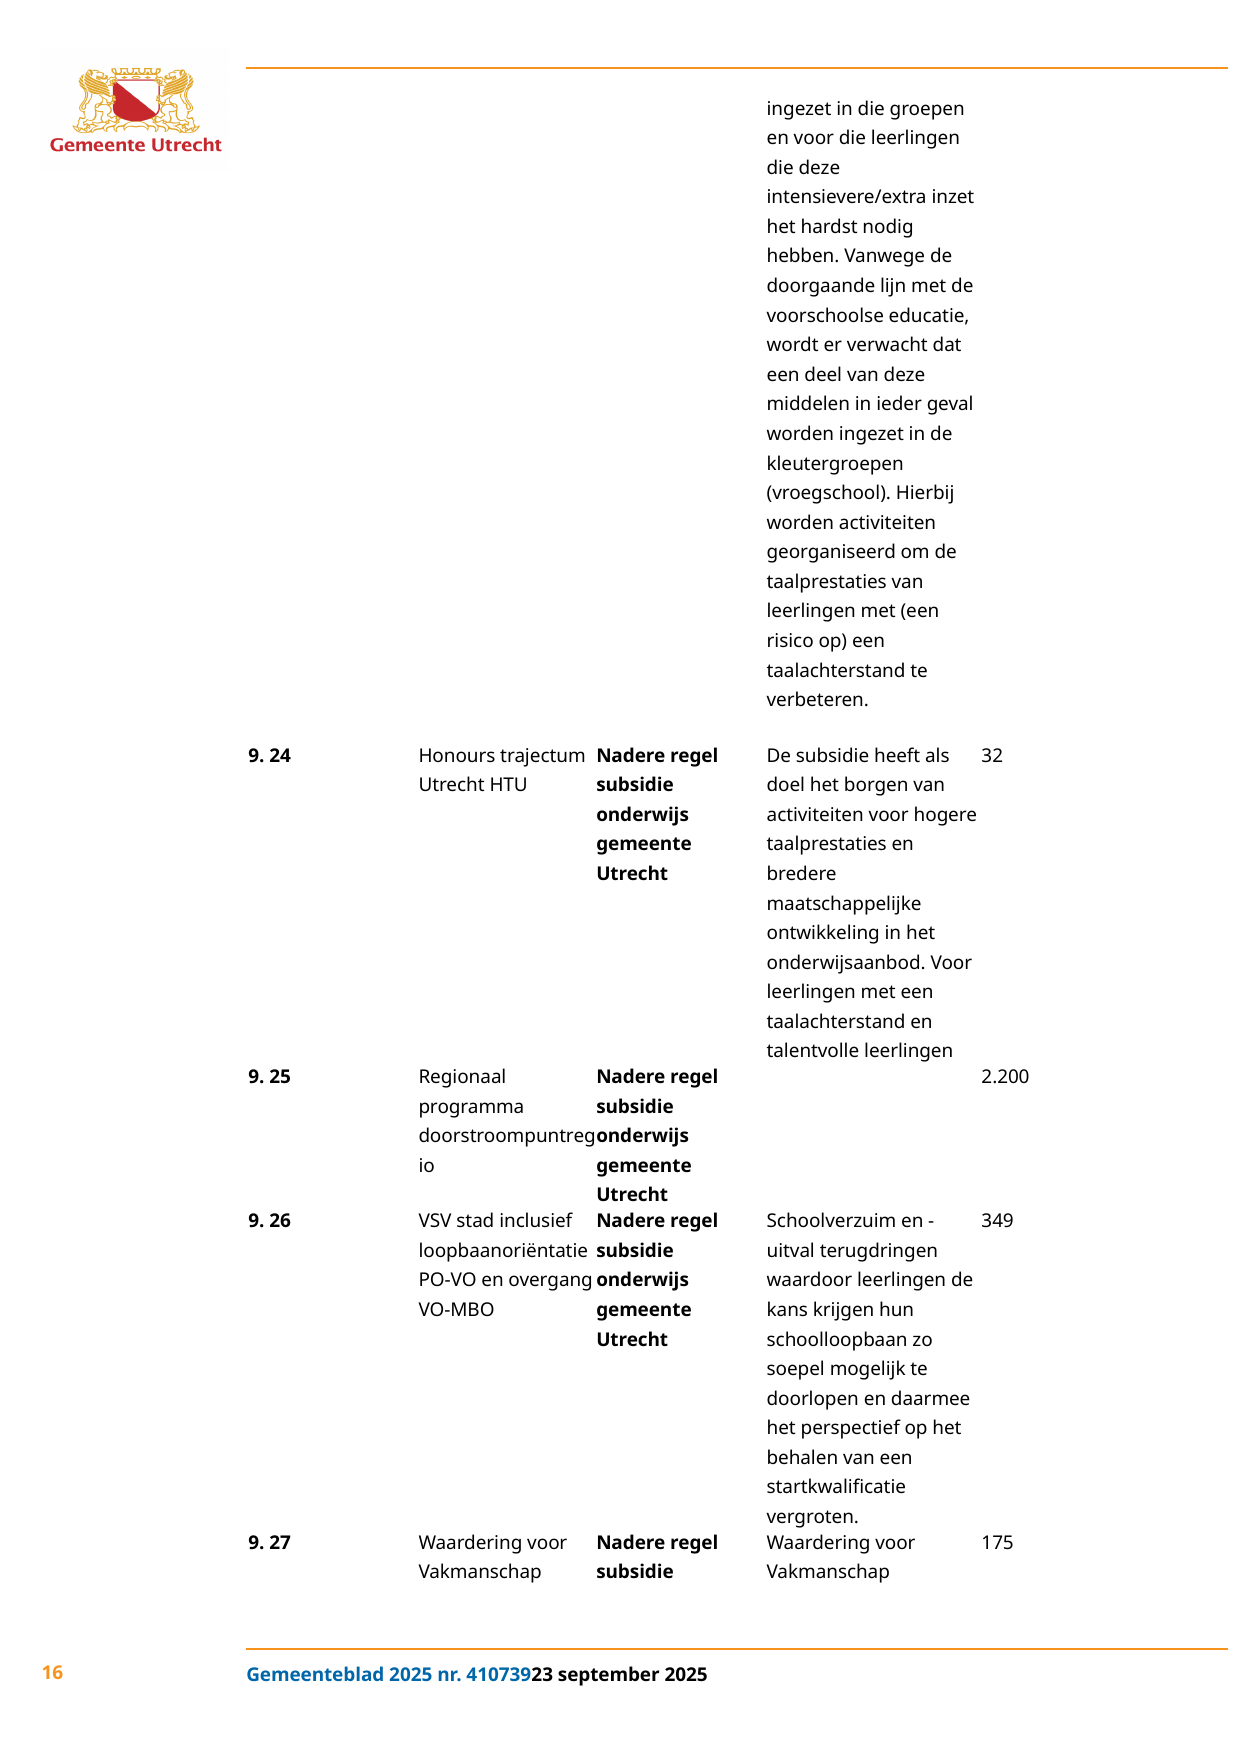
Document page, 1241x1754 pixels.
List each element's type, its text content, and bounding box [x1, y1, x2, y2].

table_cell [248, 95, 418, 742]
picture [41, 47, 231, 172]
table_cell [596, 95, 766, 742]
table_cell 9. 27 [248, 1529, 418, 1584]
table_cell Honours trajectum Utrecht HTU [418, 742, 596, 1063]
table_cell Schoolverzuim en -uitval terugdringen waardoor leerlingen de kans krijgen hun schoolloopbaan zo soepel mogelijk te doorlopen en daarmee het perspectief op het behalen van een startkwalificatie vergroten. [766, 1208, 981, 1529]
table_cell VSV stad inclusief loopbaanoriëntatie PO-VO en overgang VO-MBO [418, 1208, 596, 1529]
table_cell Nadere regel subsidie onderwijs gemeente Utrecht [596, 1208, 766, 1529]
table_cell 2.200 [981, 1063, 1152, 1207]
table_cell Nadere regel subsidie onderwijs gemeente Utrecht [596, 1063, 766, 1207]
table_cell Waardering voor Vakmanschap [418, 1529, 596, 1584]
table_cell 349 [981, 1208, 1152, 1529]
table_cell 175 [981, 1529, 1152, 1584]
table_cell [418, 95, 596, 742]
table_cell Regionaal programma doorstroompuntregio [418, 1063, 596, 1207]
table_cell 32 [981, 742, 1152, 1063]
table_cell Nadere regel subsidie [596, 1529, 766, 1584]
table_cell [981, 95, 1152, 742]
table_cell 9. 24 [248, 742, 418, 1063]
table_cell 9. 25 [248, 1063, 418, 1207]
table_cell Waardering voor Vakmanschap [766, 1529, 981, 1584]
table_cell [766, 1063, 981, 1207]
table_cell ingezet in die groepen en voor die leerlingen die deze intensievere/extra inzet het hardst nodig hebben. Vanwege de doorgaande lijn met de voorschoolse educatie, wordt er verwacht dat een deel van deze middelen in ieder geval worden ingezet in de kleutergroepen (vroegschool). Hierbij worden activiteiten georganiseerd om de taalprestaties van leerlingen met (een risico op) een taalachterstand te verbeteren. [766, 95, 981, 742]
table_cell De subsidie heeft als doel het borgen van activiteiten voor hogere taalprestaties en bredere maatschappelijke ontwikkeling in het onderwijsaanbod. Voor leerlingen met een taalachterstand en talentvolle leerlingen [766, 742, 981, 1063]
table_cell 9. 26 [248, 1208, 418, 1529]
table_cell Nadere regel subsidie onderwijs gemeente Utrecht [596, 742, 766, 1063]
